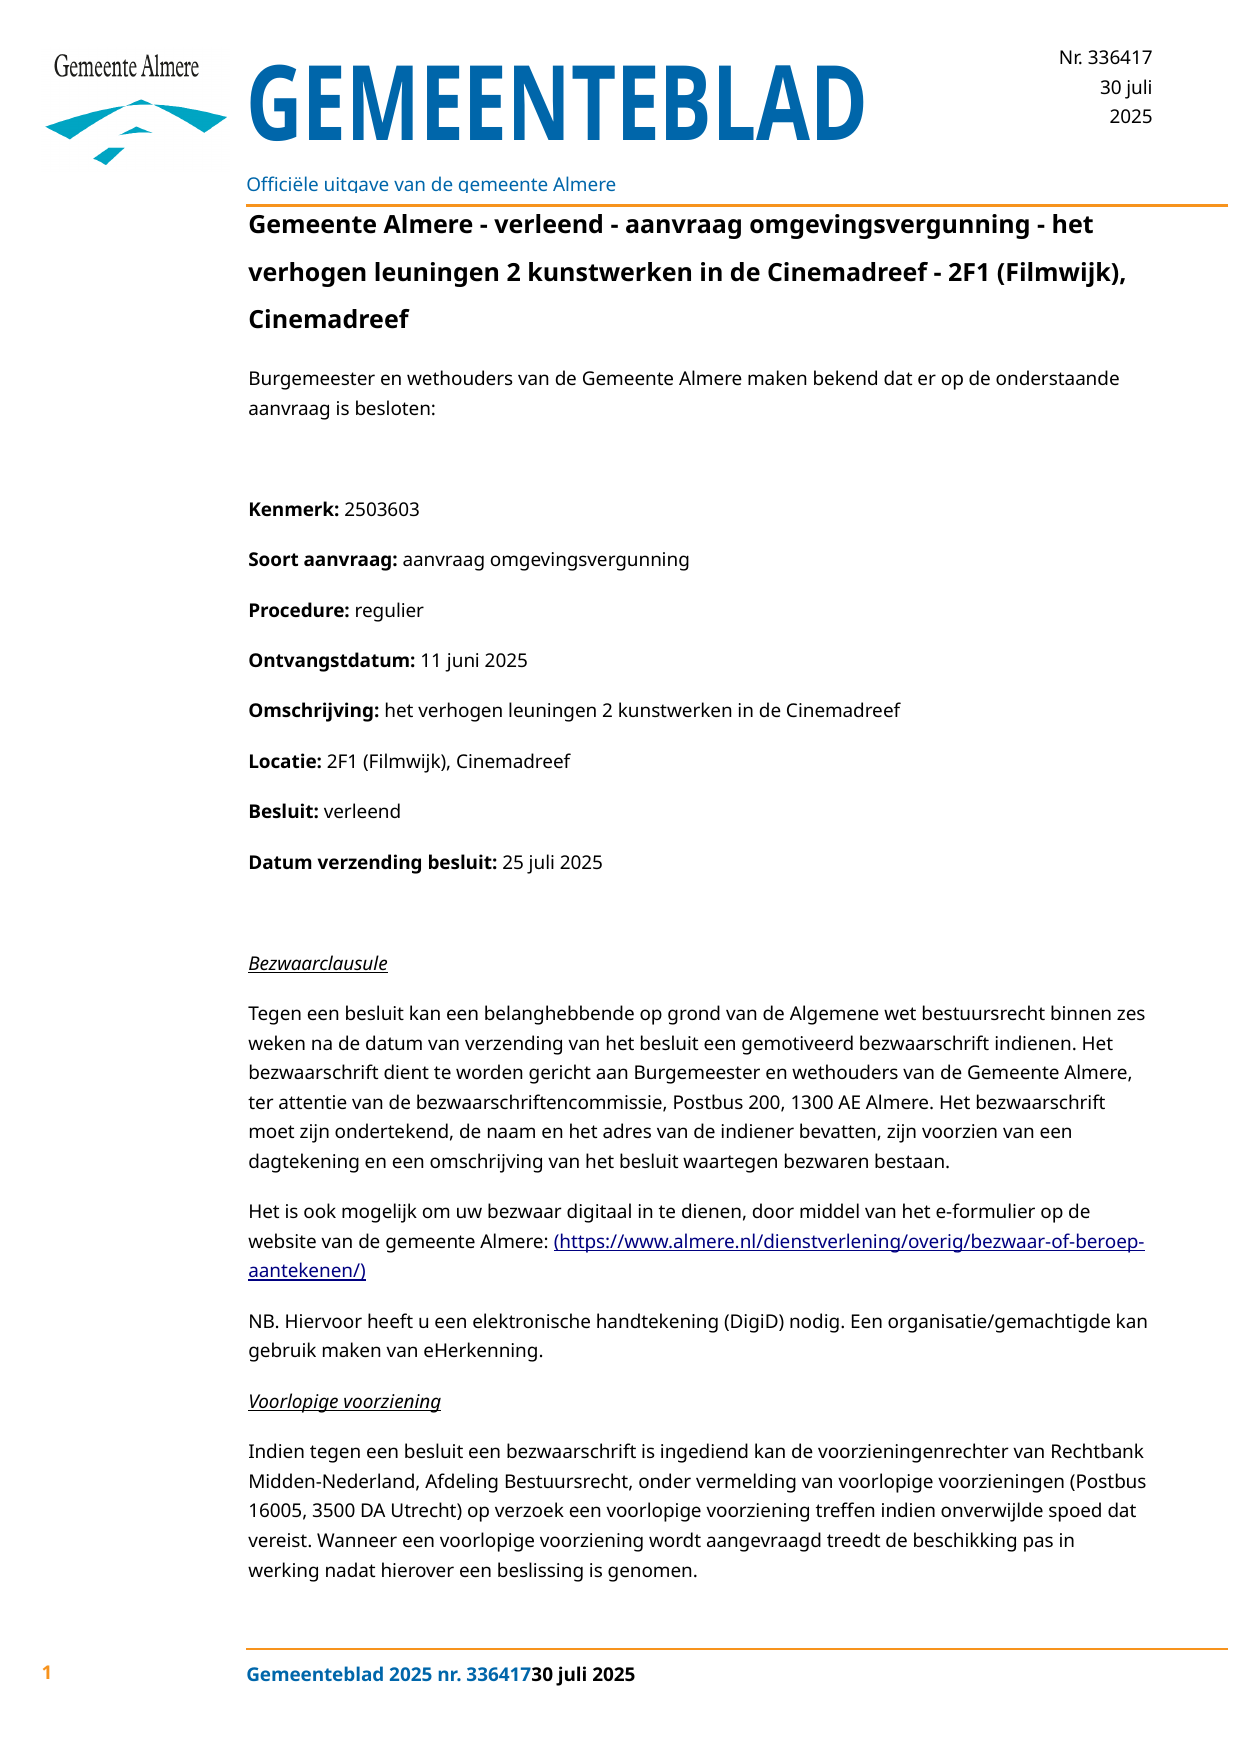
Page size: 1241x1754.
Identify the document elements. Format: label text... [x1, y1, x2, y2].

text Indien tegen een besluit een bezwaarschrift is ingediend kan de voorzieningenrechter van Rechtbank Midden-Nederland, Afdeling Bestuursrecht, onder vermelding van voorlopige voorzieningen (Postbus 16005, 3500 DA Utrecht) op verzoek een voorlopige voorziening treffen indien onverwijlde spoed dat vereist. Wanneer een voorlopige voorziening wordt aangevraagd treedt de beschikking pas in werking nadat hierover een beslissing is genomen. [248, 1438, 1152, 1582]
text Burgemeester en wethouders van de Gemeente Almere maken bekend dat er op de onderstaande aanvraag is besloten: [248, 366, 1152, 421]
text Tegen een besluit kan een belanghebbende op grond van de Algemene wet bestuursrecht binnen zes weken na de datum van verzending van het besluit een gemotiveerd bezwaarschrift indienen. Het bezwaarschrift dient te worden gericht aan Burgemeester en wethouders van de Gemeente Almere, ter attentie van de bezwaarschriftencommissie, Postbus 200, 1300 AE Almere. Het bezwaarschrift moet zijn ondertekend, de naam en het adres van de indiener bevatten, zijn voorzien van een dagtekening en een omschrijving van het besluit waartegen bezwaren bestaan. [248, 1000, 1152, 1174]
text Locatie: 2F1 (Filmwijk), Cinemadreef [248, 748, 1152, 774]
text Procedure: regulier [248, 597, 1152, 622]
text Omschrijving: het verhogen leuningen 2 kunstwerken in de Cinemadreef [248, 698, 1152, 723]
text Datum verzending besluit: 25 juli 2025 [248, 849, 1152, 874]
text Besluit: verleend [248, 798, 1152, 824]
text NB. Hiervoor heeft u een elektronische handtekening (DigiD) nodig. Een organisatie/gemachtigde kan gebruik maken van eHerkenning. [248, 1308, 1152, 1363]
text Ontvangstdatum: 11 juni 2025 [248, 647, 1152, 673]
text Bezwaarclausule [248, 950, 1152, 975]
picture [41, 47, 231, 172]
text Kenmerk: 2503603 [248, 496, 1152, 522]
text Voorlopige voorziening [248, 1388, 1152, 1414]
text Gemeente Almere - verleend - aanvraag omgevingsvergunning - het verhogen leuningen 2 kunstwerken in de Cinemadreef - 2F1 (Filmwijk), Cinemadreef [248, 207, 1152, 336]
text Het is ook mogelijk om uw bezwaar digitaal in te dienen, door middel van het e-formulier op de website van de gemeente Almere: (https://www.almere.nl/dienstverlening/overig/bezwaar-of-beroep-aantekenen/) [248, 1198, 1152, 1283]
text Soort aanvraag: aanvraag omgevingsvergunning [248, 546, 1152, 572]
